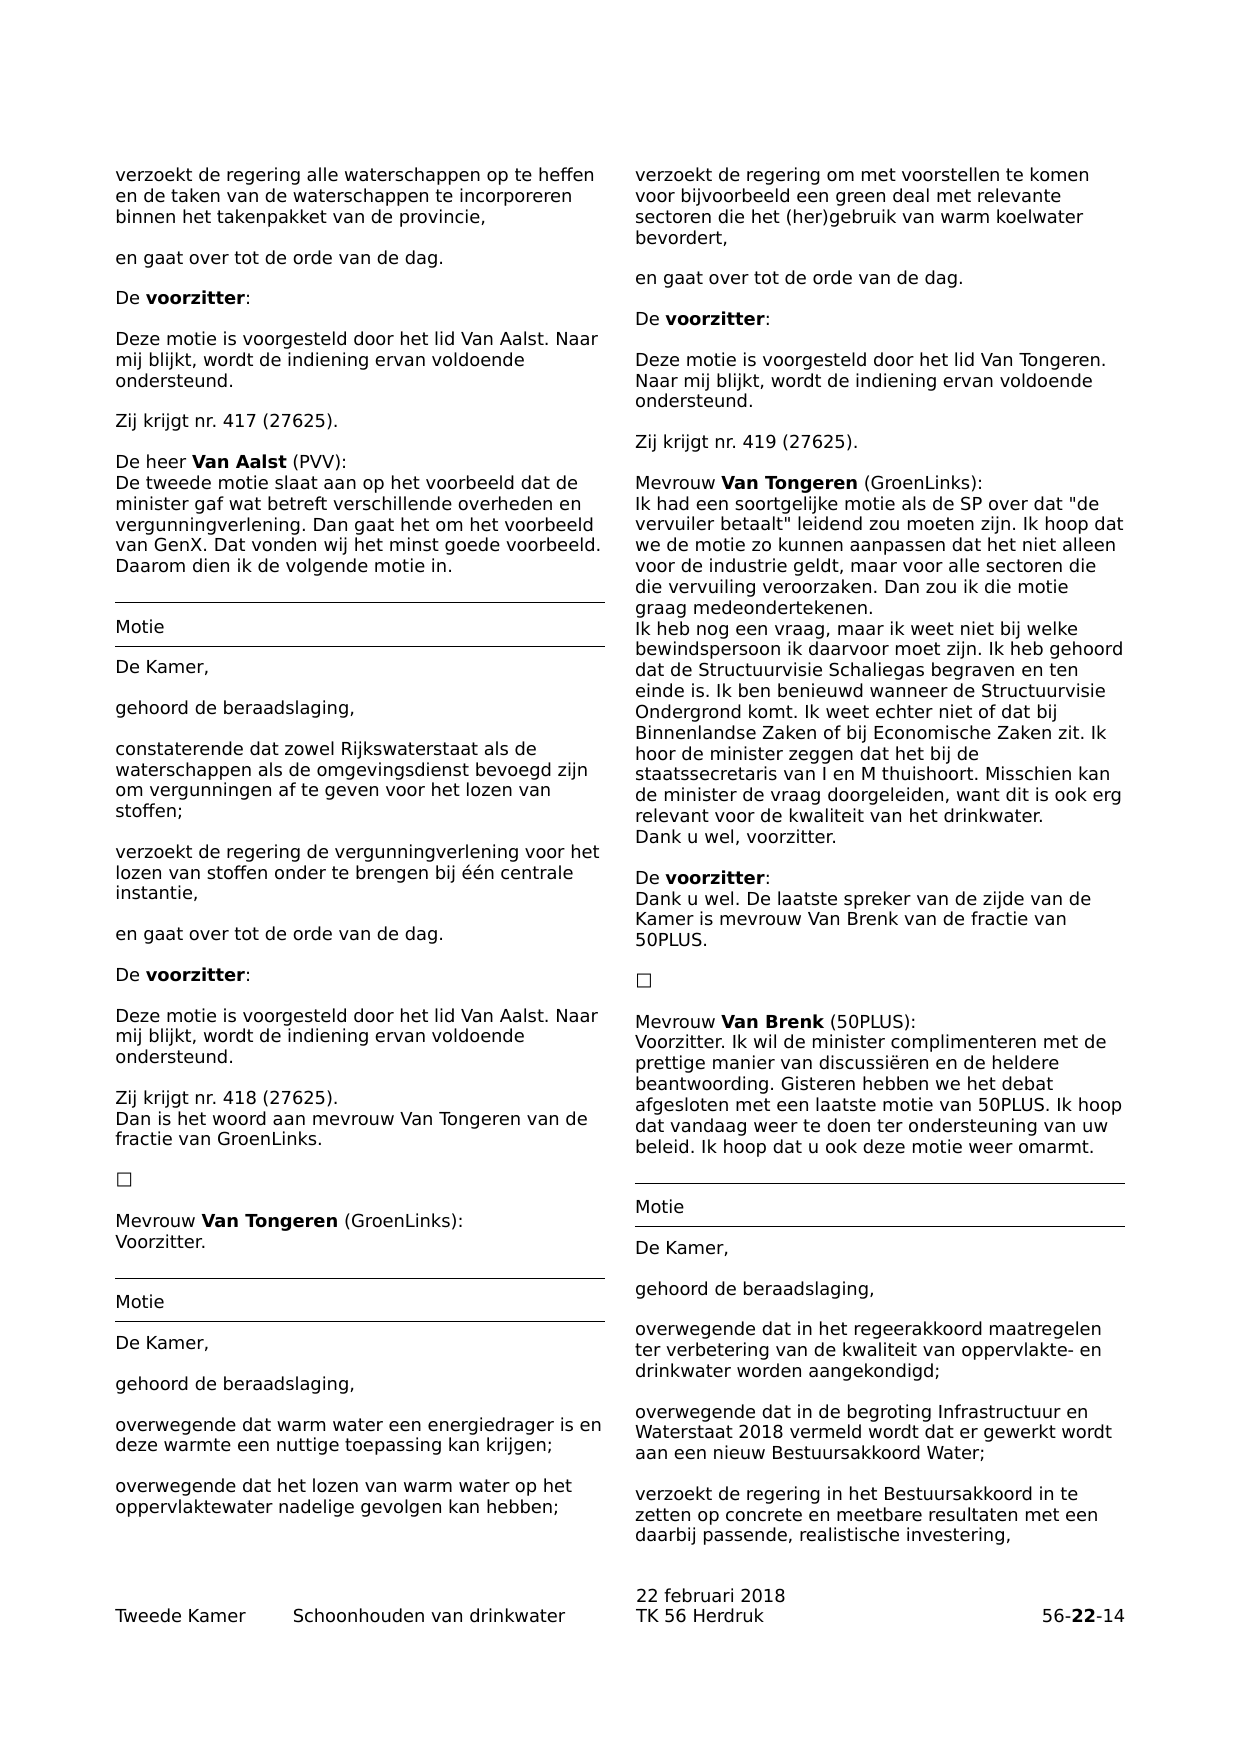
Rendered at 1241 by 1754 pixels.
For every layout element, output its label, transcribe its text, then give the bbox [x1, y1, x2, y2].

text verzoekt de regering alle waterschappen op te heffen en de taken van de waterschappen te incorporeren binnen het takenpakket van de provincie, [115, 165, 605, 227]
text constaterende dat zowel Rijkswaterstaat als de waterschappen als de omgevingsdienst bevoegd zijn om vergunningen af te geven voor het lozen van stoffen; [115, 739, 605, 822]
text ⬜ [635, 971, 1125, 991]
text overwegende dat het lozen van warm water op het oppervlaktewater nadelige gevolgen kan hebben; [115, 1476, 605, 1517]
text Deze motie is voorgesteld door het lid Van Aalst. Naar mij blijkt, wordt de indiening ervan voldoende ondersteund. [115, 1005, 605, 1068]
text Deze motie is voorgesteld door het lid Van Tongeren. Naar mij blijkt, wordt de indiening ervan voldoende ondersteund. [635, 350, 1125, 412]
text Motie [115, 617, 605, 637]
text De voorzitter: [635, 309, 1125, 330]
text en gaat over tot de orde van de dag. [115, 924, 605, 945]
text Dank u wel, voorzitter. [635, 827, 1125, 847]
text overwegende dat in het regeerakkoord maatregelen ter verbetering van de kwaliteit van oppervlakte- en drinkwater worden aangekondigd; [635, 1319, 1125, 1381]
text verzoekt de regering de vergunningverlening voor het lozen van stoffen onder te brengen bij één centrale instantie, [115, 842, 605, 904]
text verzoekt de regering in het Bestuursakkoord in te zetten op concrete en meetbare resultaten met een daarbij passende, realistische investering, [635, 1484, 1125, 1546]
text Mevrouw Van Tongeren (GroenLinks): [115, 1211, 605, 1231]
text Ik heb nog een vraag, maar ik weet niet bij welke bewindspersoon ik daarvoor moet zijn. Ik heb gehoord dat de Structuurvisie Schaliegas begraven en ten einde is. Ik ben benieuwd wanneer de Structuurvisie Ondergrond komt. Ik weet echter niet of dat bij Binnenlandse Zaken of bij Economische Zaken zit. Ik hoor de minister zeggen dat het bij de staatssecretaris van I en M thuishoort. Misschien kan de minister de vraag doorgeleiden, want dit is ook erg relevant voor de kwaliteit van het drinkwater. [635, 618, 1125, 827]
text De heer Van Aalst (PVV): [115, 452, 605, 473]
text Motie [115, 1292, 605, 1313]
text Voorzitter. [115, 1231, 605, 1252]
text en gaat over tot de orde van de dag. [115, 247, 605, 268]
text gehoord de beraadslaging, [115, 1374, 605, 1394]
text overwegende dat in de begroting Infrastructuur en Waterstaat 2018 vermeld wordt dat er gewerkt wordt aan een nieuw Bestuursakkoord Water; [635, 1401, 1125, 1464]
text gehoord de beraadslaging, [635, 1278, 1125, 1299]
text en gaat over tot de orde van de dag. [635, 268, 1125, 289]
text Ik had een soortgelijke motie als de SP over dat "de vervuiler betaalt" leidend zou moeten zijn. Ik hoop dat we de motie zo kunnen aanpassen dat het niet alleen voor de industrie geldt, maar voor alle sectoren die die vervuiling veroorzaken. Dan zou ik die motie graag medeondertekenen. [635, 493, 1125, 618]
text De voorzitter: [635, 867, 1125, 888]
text gehoord de beraadslaging, [115, 698, 605, 719]
text verzoekt de regering om met voorstellen te komen voor bijvoorbeeld een green deal met relevante sectoren die het (her)gebruik van warm koelwater bevordert, [635, 165, 1125, 248]
text Dan is het woord aan mevrouw Van Tongeren van de fractie van GroenLinks. [115, 1108, 605, 1150]
text De Kamer, [635, 1238, 1125, 1258]
text De voorzitter: [115, 965, 605, 985]
text Voorzitter. Ik wil de minister complimenteren met de prettige manier van discussiëren en de heldere beantwoording. Gisteren hebben we het debat afgesloten met een laatste motie van 50PLUS. Ik hoop dat vandaag weer te doen ter ondersteuning van uw beleid. Ik hoop dat u ook deze motie weer omarmt. [635, 1032, 1125, 1157]
text Motie [635, 1197, 1125, 1218]
text De Kamer, [115, 1333, 605, 1354]
text De voorzitter: [115, 288, 605, 309]
text Mevrouw Van Tongeren (GroenLinks): [635, 473, 1125, 493]
text De Kamer, [115, 657, 605, 678]
text Dank u wel. De laatste spreker van de zijde van de Kamer is mevrouw Van Brenk van de fractie van 50PLUS. [635, 888, 1125, 951]
text Zij krijgt nr. 419 (27625). [635, 432, 1125, 453]
text Zij krijgt nr. 418 (27625). [115, 1088, 605, 1108]
text Zij krijgt nr. 417 (27625). [115, 411, 605, 432]
text De tweede motie slaat aan op het voorbeeld dat de minister gaf wat betreft verschillende overheden en vergunningverlening. Dan gaat het om het voorbeeld van GenX. Dat vonden wij het minst goede voorbeeld. Daarom dien ik de volgende motie in. [115, 473, 605, 577]
text Deze motie is voorgesteld door het lid Van Aalst. Naar mij blijkt, wordt de indiening ervan voldoende ondersteund. [115, 329, 605, 391]
text Mevrouw Van Brenk (50PLUS): [635, 1011, 1125, 1032]
text overwegende dat warm water een energiedrager is en deze warmte een nuttige toepassing kan krijgen; [115, 1414, 605, 1456]
text ⬜ [115, 1170, 605, 1191]
